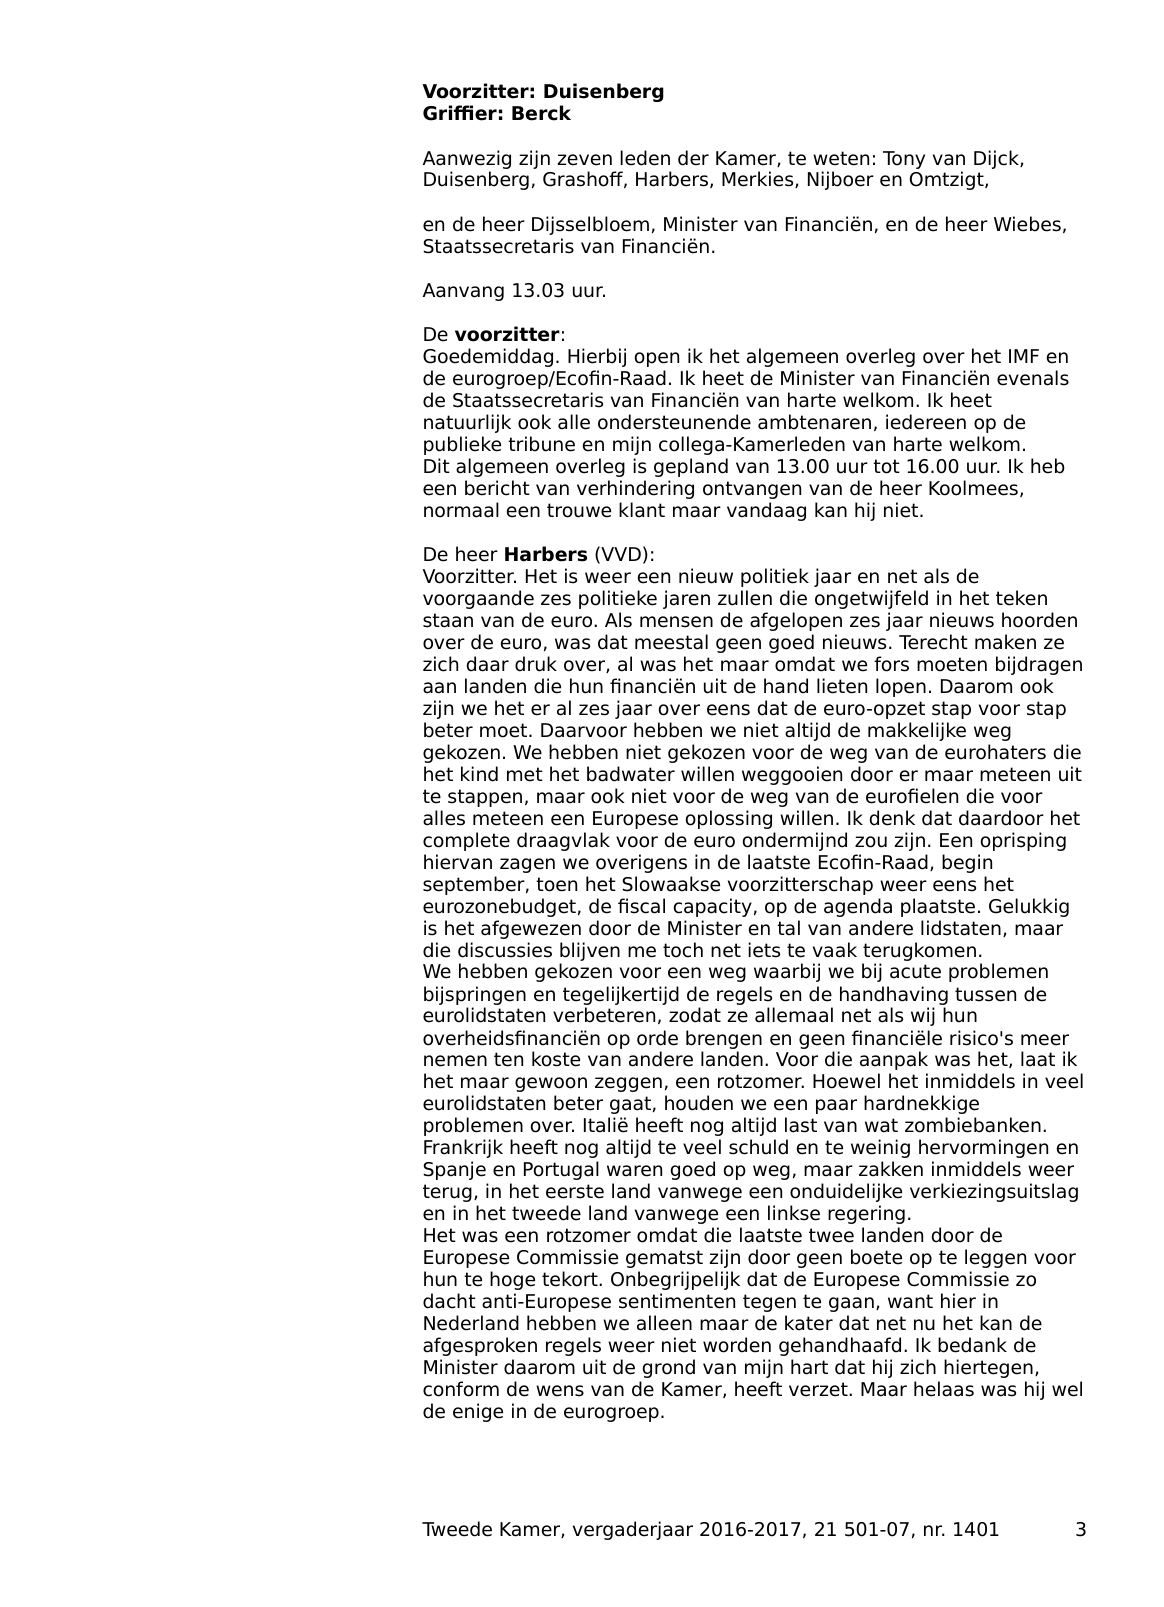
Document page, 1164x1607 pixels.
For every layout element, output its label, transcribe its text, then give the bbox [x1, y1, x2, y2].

text Aanwezig zijn zeven leden der Kamer, te weten: Tony van Dijck, Duisenberg, Grashoff, Harbers, Merkies, Nijboer en Omtzigt, [422, 147, 1087, 191]
text Goedemiddag. Hierbij open ik het algemeen overleg over het IMF en de eurogroep/Ecofin-Raad. Ik heet de Minister van Financiën evenals de Staatssecretaris van Financiën van harte welkom. Ik heet natuurlijk ook alle ondersteunende ambtenaren, iedereen op de publieke tribune en mijn collega-Kamerleden van harte welkom. [422, 346, 1087, 456]
text De heer Harbers (VVD): [422, 544, 1087, 566]
text Voorzitter. Het is weer een nieuw politiek jaar en net als de voorgaande zes politieke jaren zullen die ongetwijfeld in het teken staan van de euro. Als mensen de afgelopen zes jaar nieuws hoorden over de euro, was dat meestal geen goed nieuws. Terecht maken ze zich daar druk over, al was het maar omdat we fors moeten bijdragen aan landen die hun financiën uit de hand lieten lopen. Daarom ook zijn we het er al zes jaar over eens dat de euro-opzet stap voor stap beter moet. Daarvoor hebben we niet altijd de makkelijke weg gekozen. We hebben niet gekozen voor de weg van de eurohaters die het kind met het badwater willen weggooien door er maar meteen uit te stappen, maar ook niet voor de weg van de eurofielen die voor alles meteen een Europese oplossing willen. Ik denk dat daardoor het complete draagvlak voor de euro ondermijnd zou zijn. Een oprisping hiervan zagen we overigens in de laatste Ecofin-Raad, begin september, toen het Slowaakse voorzitterschap weer eens het eurozonebudget, de fiscal capacity, op de agenda plaatste. Gelukkig is het afgewezen door de Minister en tal van andere lidstaten, maar die discussies blijven me toch net iets te vaak terugkomen. [422, 566, 1087, 961]
text De voorzitter: [422, 324, 1087, 346]
text Griffier: Berck [422, 103, 1087, 125]
text en de heer Dijsselbloem, Minister van Financiën, en de heer Wiebes, Staatssecretaris van Financiën. [422, 213, 1087, 257]
text Voorzitter: Duisenberg [422, 81, 1087, 103]
text Aanvang 13.03 uur. [422, 280, 1087, 302]
text Dit algemeen overleg is gepland van 13.00 uur tot 16.00 uur. Ik heb een bericht van verhindering ontvangen van de heer Koolmees, normaal een trouwe klant maar vandaag kan hij niet. [422, 456, 1087, 522]
text We hebben gekozen voor een weg waarbij we bij acute problemen bijspringen en tegelijkertijd de regels en de handhaving tussen de eurolidstaten verbeteren, zodat ze allemaal net als wij hun overheidsfinanciën op orde brengen en geen financiële risico's meer nemen ten koste van andere landen. Voor die aanpak was het, laat ik het maar gewoon zeggen, een rotzomer. Hoewel het inmiddels in veel eurolidstaten beter gaat, houden we een paar hardnekkige problemen over. Italië heeft nog altijd last van wat zombiebanken. Frankrijk heeft nog altijd te veel schuld en te weinig hervormingen en Spanje en Portugal waren goed op weg, maar zakken inmiddels weer terug, in het eerste land vanwege een onduidelijke verkiezingsuitslag en in het tweede land vanwege een linkse regering. [422, 961, 1087, 1225]
text Het was een rotzomer omdat die laatste twee landen door de Europese Commissie gematst zijn door geen boete op te leggen voor hun te hoge tekort. Onbegrijpelijk dat de Europese Commissie zo dacht anti-Europese sentimenten tegen te gaan, want hier in Nederland hebben we alleen maar de kater dat net nu het kan de afgesproken regels weer niet worden gehandhaafd. Ik bedank de Minister daarom uit de grond van mijn hart dat hij zich hiertegen, conform de wens van de Kamer, heeft verzet. Maar helaas was hij wel de enige in de eurogroep. [422, 1225, 1087, 1423]
